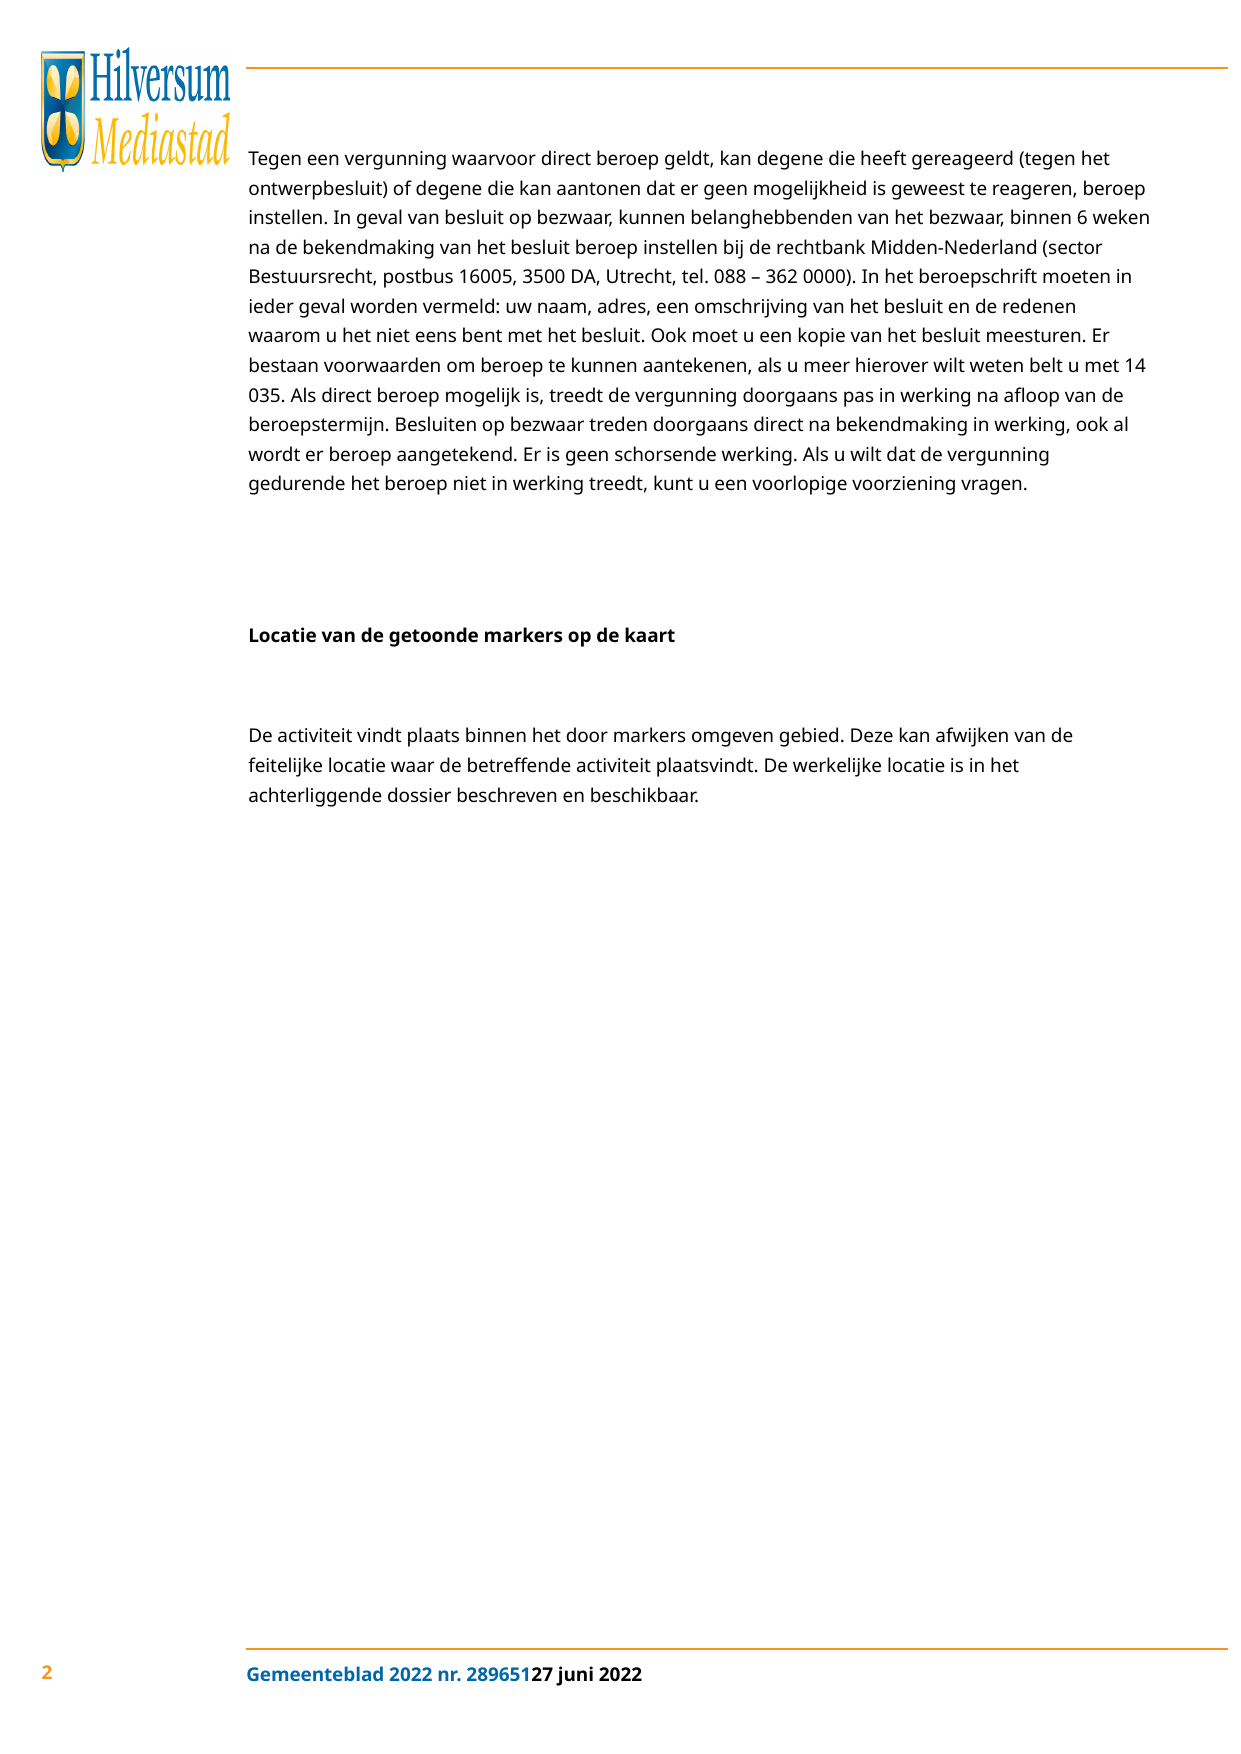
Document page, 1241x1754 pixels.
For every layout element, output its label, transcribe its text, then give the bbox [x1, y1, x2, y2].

text De activiteit vindt plaats binnen het door markers omgeven gebied. Deze kan afwijken van de feitelijke locatie waar de betreffende activiteit plaatsvindt. De werkelijke locatie is in het achterliggende dossier beschreven en beschikbaar. [248, 723, 1152, 808]
text Locatie van de getoonde markers op de kaart [248, 622, 1152, 648]
picture [41, 47, 231, 172]
text Tegen een vergunning waarvoor direct beroep geldt, kan degene die heeft gereageerd (tegen het ontwerpbesluit) of degene die kan aantonen dat er geen mogelijkheid is geweest te reageren, beroep instellen. In geval van besluit op bezwaar, kunnen belanghebbenden van het bezwaar, binnen 6 weken na de bekendmaking van het besluit beroep instellen bij de rechtbank Midden-Nederland (sector Bestuursrecht, postbus 16005, 3500 DA, Utrecht, tel. 088 – 362 0000). In het beroepschrift moeten in ieder geval worden vermeld: uw naam, adres, een omschrijving van het besluit en de redenen waarom u het niet eens bent met het besluit. Ook moet u een kopie van het besluit meesturen. Er bestaan voorwaarden om beroep te kunnen aantekenen, als u meer hierover wilt weten belt u met 14 035. Als direct beroep mogelijk is, treedt de vergunning doorgaans pas in werking na afloop van de beroepstermijn. Besluiten op bezwaar treden doorgaans direct na bekendmaking in werking, ook al wordt er beroep aangetekend. Er is geen schorsende werking. Als u wilt dat de vergunning gedurende het beroep niet in werking treedt, kunt u een voorlopige voorziening vragen. [248, 145, 1152, 496]
